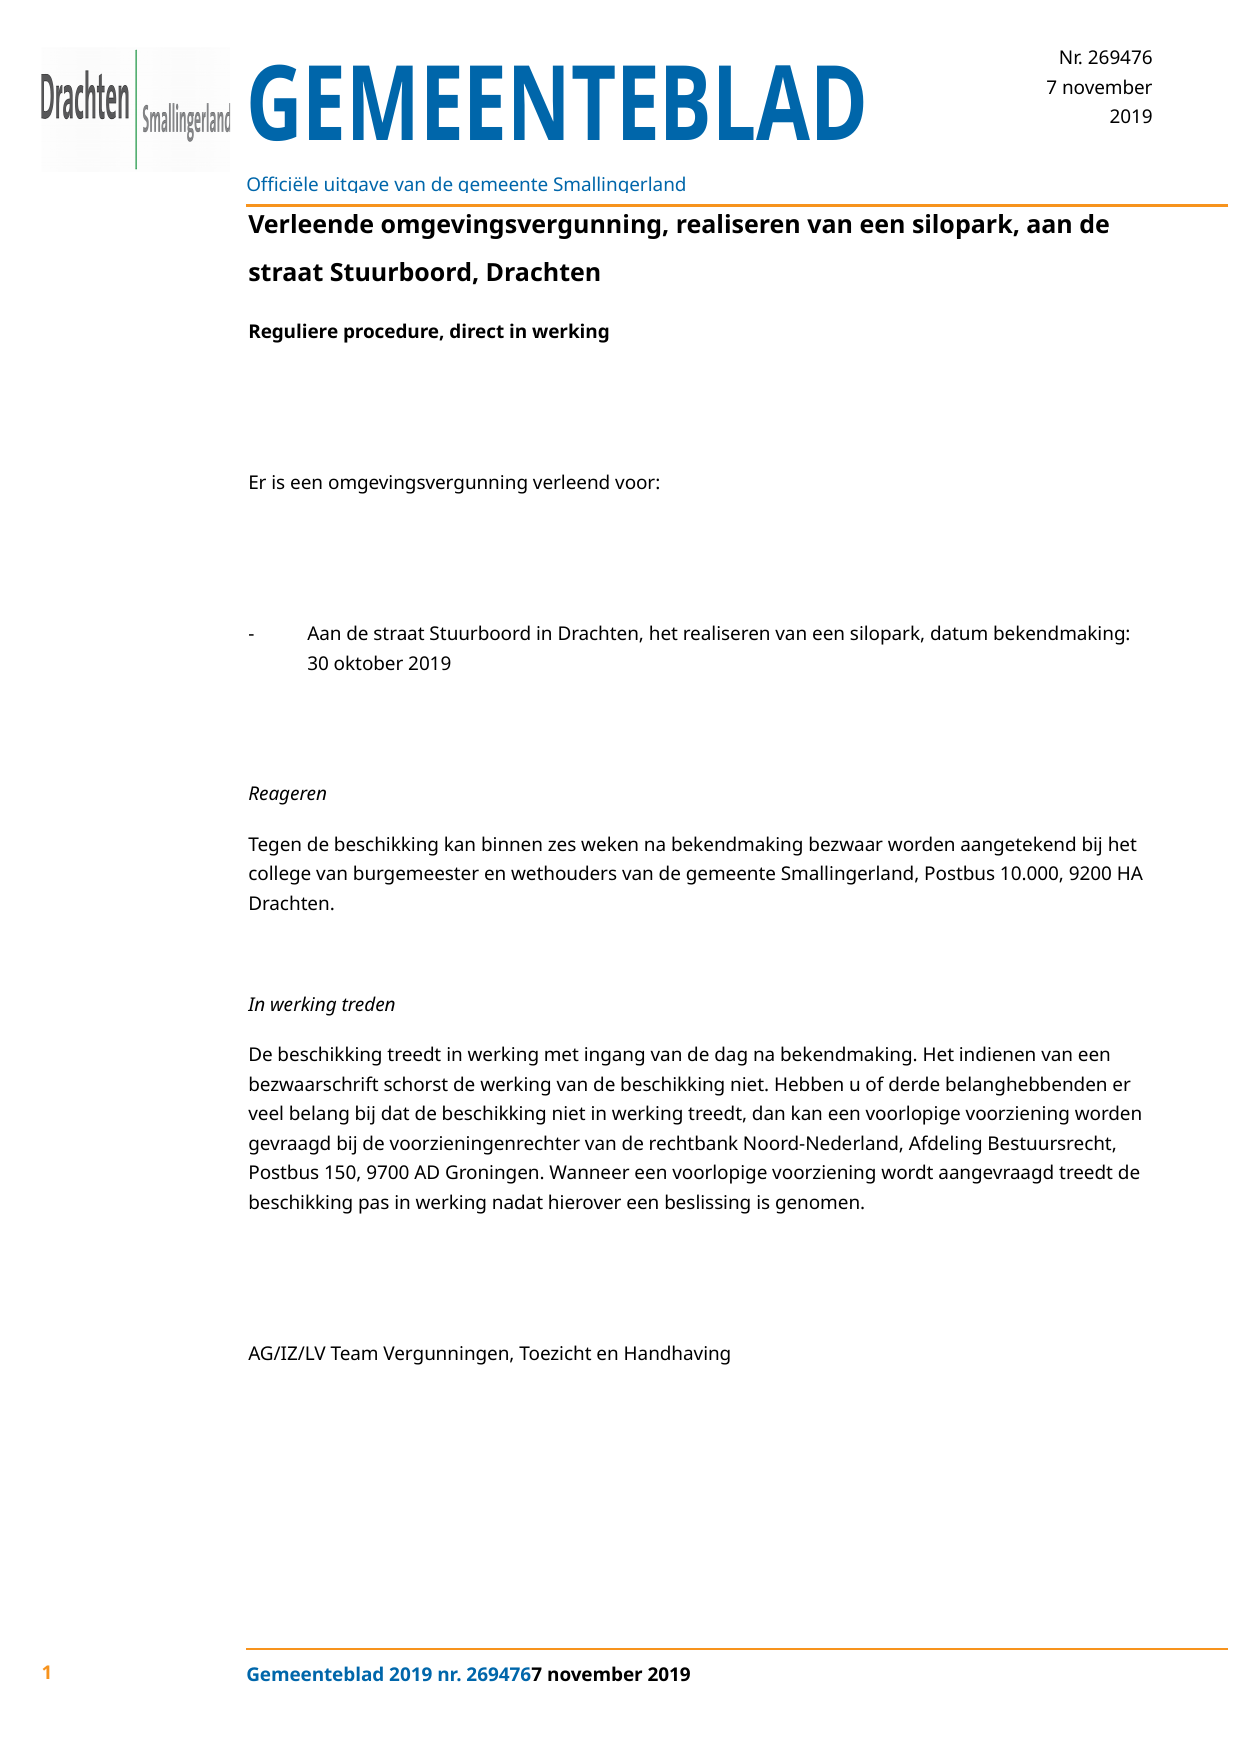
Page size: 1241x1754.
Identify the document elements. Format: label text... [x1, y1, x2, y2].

list Aan de straat Stuurboord in Drachten, het realiseren van een silopark, datum bekendmaking: 30 oktober 2019 [248, 620, 1152, 676]
text Reageren [248, 780, 1152, 806]
text Er is een omgevingsvergunning verleend voor: [248, 469, 1152, 495]
text Reguliere procedure, direct in werking [248, 318, 1152, 344]
picture [41, 47, 231, 172]
text AG/IZ/LV Team Vergunningen, Toezicht en Handhaving [248, 1340, 1152, 1366]
text De beschikking treedt in werking met ingang van de dag na bekendmaking. Het indienen van een bezwaarschrift schorst de werking van de beschikking niet. Hebben u of derde belanghebbenden er veel belang bij dat de beschikking niet in werking treedt, dan kan een voorlopige voorziening worden gevraagd bij de voorzieningenrechter van de rechtbank Noord-Nederland, Afdeling Bestuursrecht, Postbus 150, 9700 AD Groningen. Wanneer een voorlopige voorziening wordt aangevraagd treedt de beschikking pas in werking nadat hierover een beslissing is genomen. [248, 1041, 1152, 1215]
text In werking treden [248, 991, 1152, 1017]
text Verleende omgevingsvergunning, realiseren van een silopark, aan de straat Stuurboord, Drachten [248, 207, 1152, 288]
text Tegen de beschikking kan binnen zes weken na bekendmaking bezwaar worden aangetekend bij het college van burgemeester en wethouders van de gemeente Smallingerland, Postbus 10.000, 9200 HA Drachten. [248, 831, 1152, 916]
